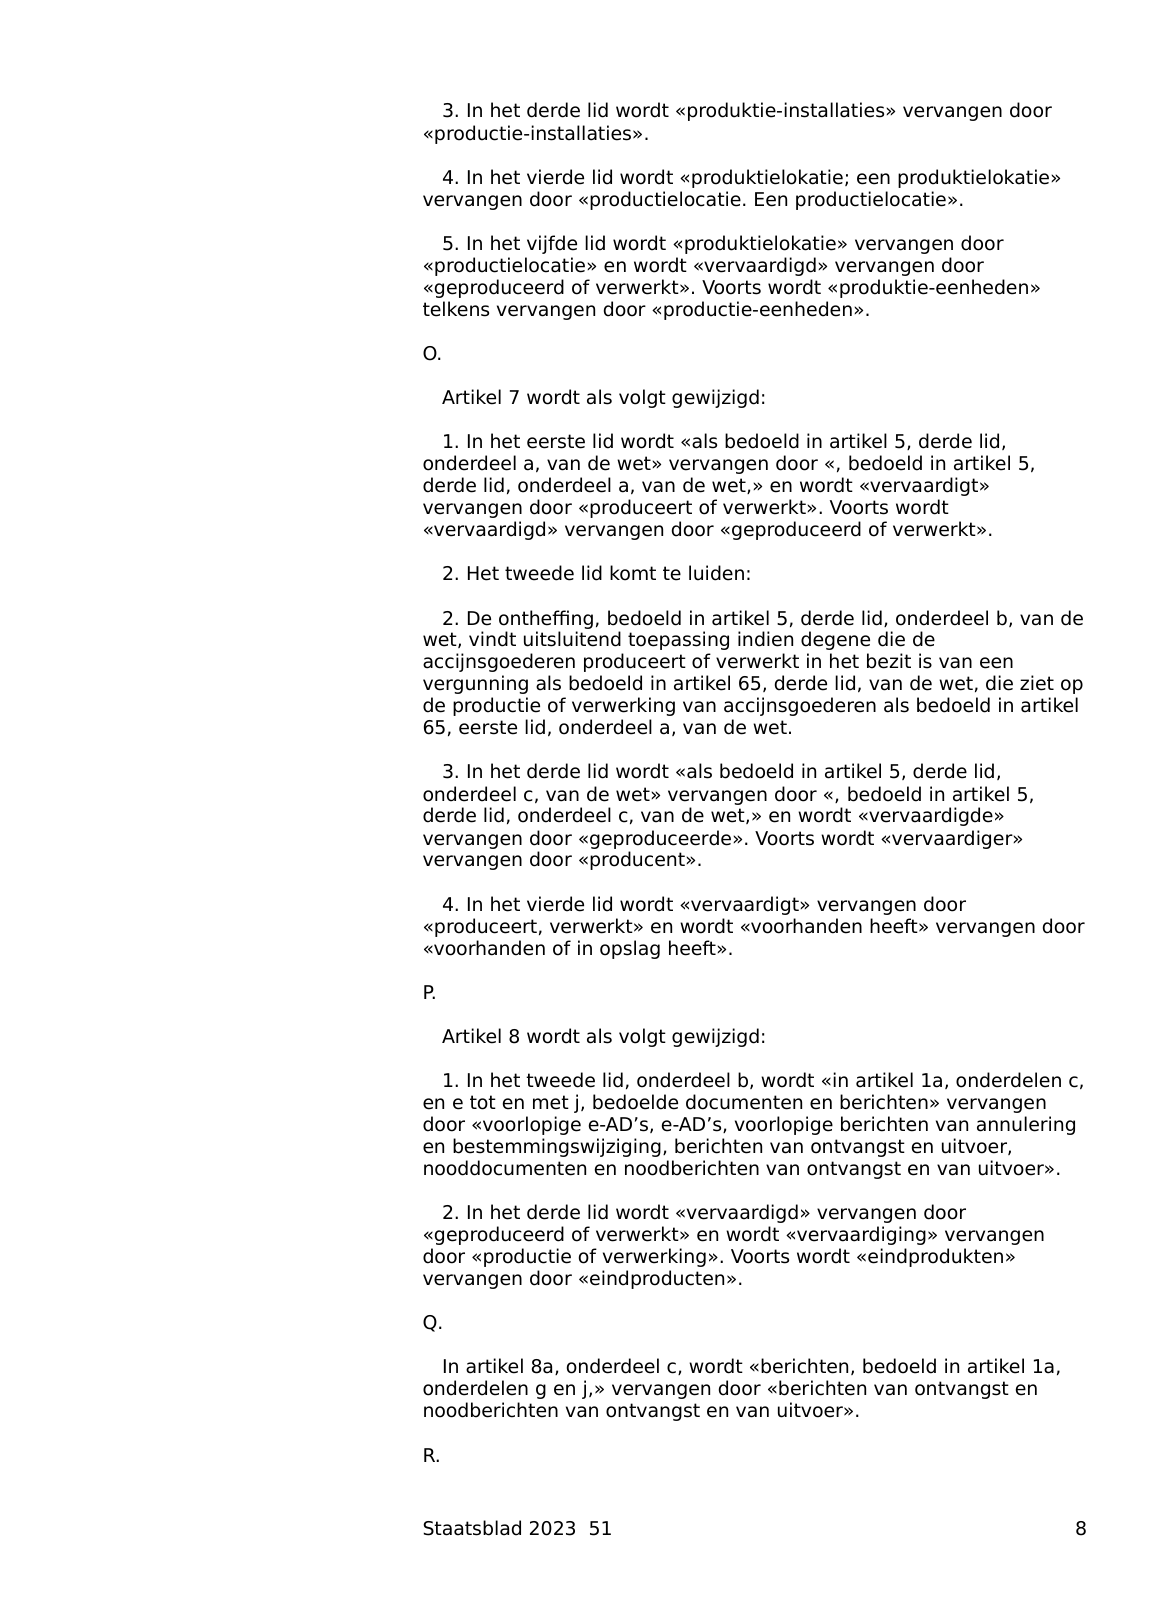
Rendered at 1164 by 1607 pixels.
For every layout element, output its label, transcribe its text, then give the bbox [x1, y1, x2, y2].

text 2. In het derde lid wordt «vervaardigd» vervangen door «geproduceerd of verwerkt» en wordt «vervaardiging» vervangen door «productie of verwerking». Voorts wordt «eindprodukten» vervangen door «eindproducten». [422, 1202, 1087, 1290]
text 5. In het vijfde lid wordt «produktielokatie» vervangen door «productielocatie» en wordt «vervaardigd» vervangen door «geproduceerd of verwerkt». Voorts wordt «produktie-eenheden» telkens vervangen door «productie-eenheden». [422, 233, 1087, 321]
text 2. Het tweede lid komt te luiden: [422, 563, 1087, 585]
text 3. In het derde lid wordt «produktie-installaties» vervangen door «productie-installaties». [422, 100, 1087, 144]
text 3. In het derde lid wordt «als bedoeld in artikel 5, derde lid, onderdeel c, van de wet» vervangen door «, bedoeld in artikel 5, derde lid, onderdeel c, van de wet,» en wordt «vervaardigde» vervangen door «geproduceerde». Voorts wordt «vervaardiger» vervangen door «producent». [422, 761, 1087, 871]
text In artikel 8a, onderdeel c, wordt «berichten, bedoeld in artikel 1a, onderdelen g en j,» vervangen door «berichten van ontvangst en noodberichten van ontvangst en van uitvoer». [422, 1356, 1087, 1422]
text R. [422, 1444, 1087, 1466]
text Q. [422, 1312, 1087, 1334]
text 1. In het eerste lid wordt «als bedoeld in artikel 5, derde lid, onderdeel a, van de wet» vervangen door «, bedoeld in artikel 5, derde lid, onderdeel a, van de wet,» en wordt «vervaardigt» vervangen door «produceert of verwerkt». Voorts wordt «vervaardigd» vervangen door «geproduceerd of verwerkt». [422, 431, 1087, 541]
text P. [422, 982, 1087, 1004]
text O. [422, 343, 1087, 365]
text 2. De ontheffing, bedoeld in artikel 5, derde lid, onderdeel b, van de wet, vindt uitsluitend toepassing indien degene die de accijnsgoederen produceert of verwerkt in het bezit is van een vergunning als bedoeld in artikel 65, derde lid, van de wet, die ziet op de productie of verwerking van accijnsgoederen als bedoeld in artikel 65, eerste lid, onderdeel a, van de wet. [422, 607, 1087, 739]
text 4. In het vierde lid wordt «produktielokatie; een produktielokatie» vervangen door «productielocatie. Een productielocatie». [422, 167, 1087, 211]
text 1. In het tweede lid, onderdeel b, wordt «in artikel 1a, onderdelen c, en e tot en met j, bedoelde documenten en berichten» vervangen door «voorlopige e-AD’s, e-AD’s, voorlopige berichten van annulering en bestemmingswijziging, berichten van ontvangst en uitvoer, nooddocumenten en noodberichten van ontvangst en van uitvoer». [422, 1070, 1087, 1180]
text Artikel 7 wordt als volgt gewijzigd: [422, 387, 1087, 409]
text 4. In het vierde lid wordt «vervaardigt» vervangen door «produceert, verwerkt» en wordt «voorhanden heeft» vervangen door «voorhanden of in opslag heeft». [422, 893, 1087, 959]
text Artikel 8 wordt als volgt gewijzigd: [422, 1026, 1087, 1048]
